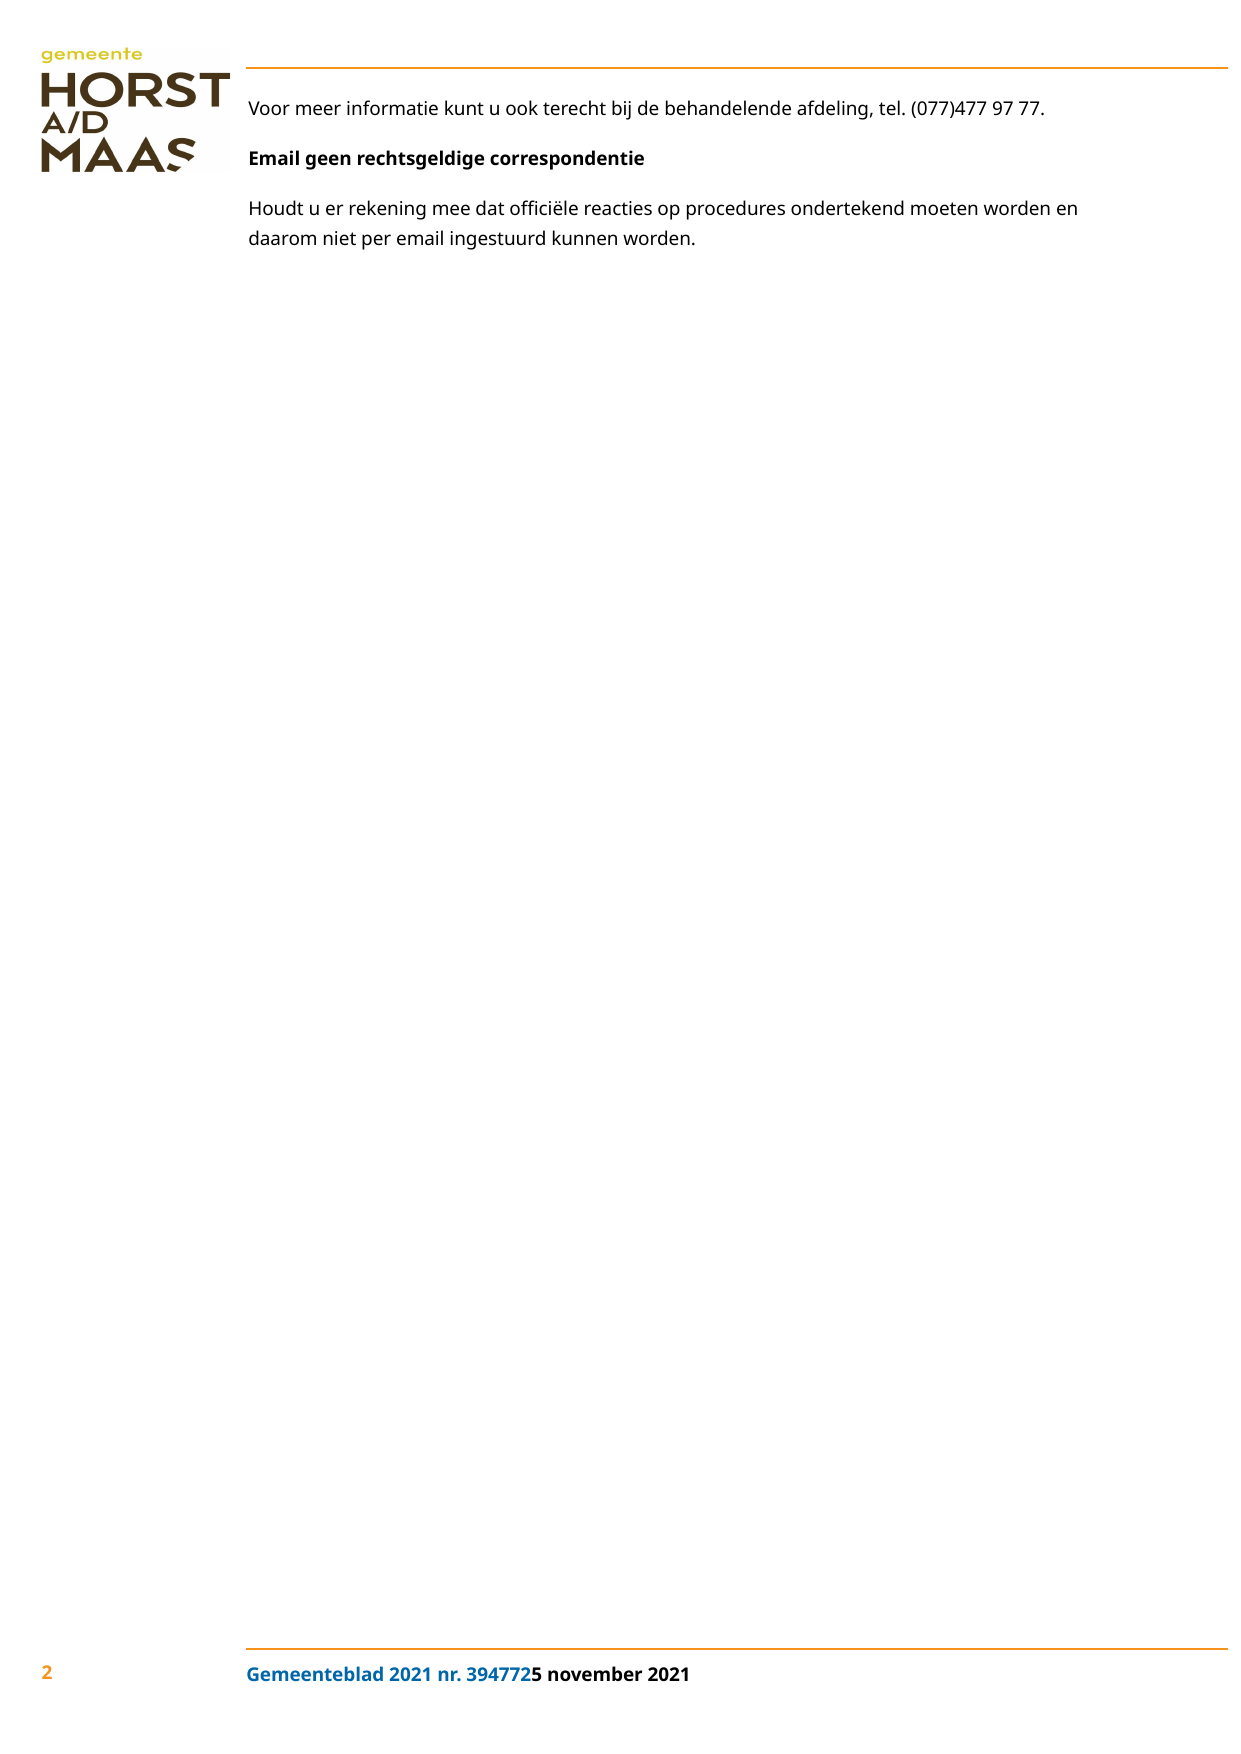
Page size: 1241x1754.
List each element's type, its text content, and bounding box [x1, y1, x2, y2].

text Houdt u er rekening mee dat officiële reacties op procedures ondertekend moeten worden en daarom niet per email ingestuurd kunnen worden. [248, 196, 1152, 251]
text Email geen rechtsgeldige correspondentie [248, 145, 1152, 171]
picture [41, 47, 231, 172]
text Voor meer informatie kunt u ook terecht bij de behandelende afdeling, tel. (077)477 97 77. [248, 95, 1152, 121]
